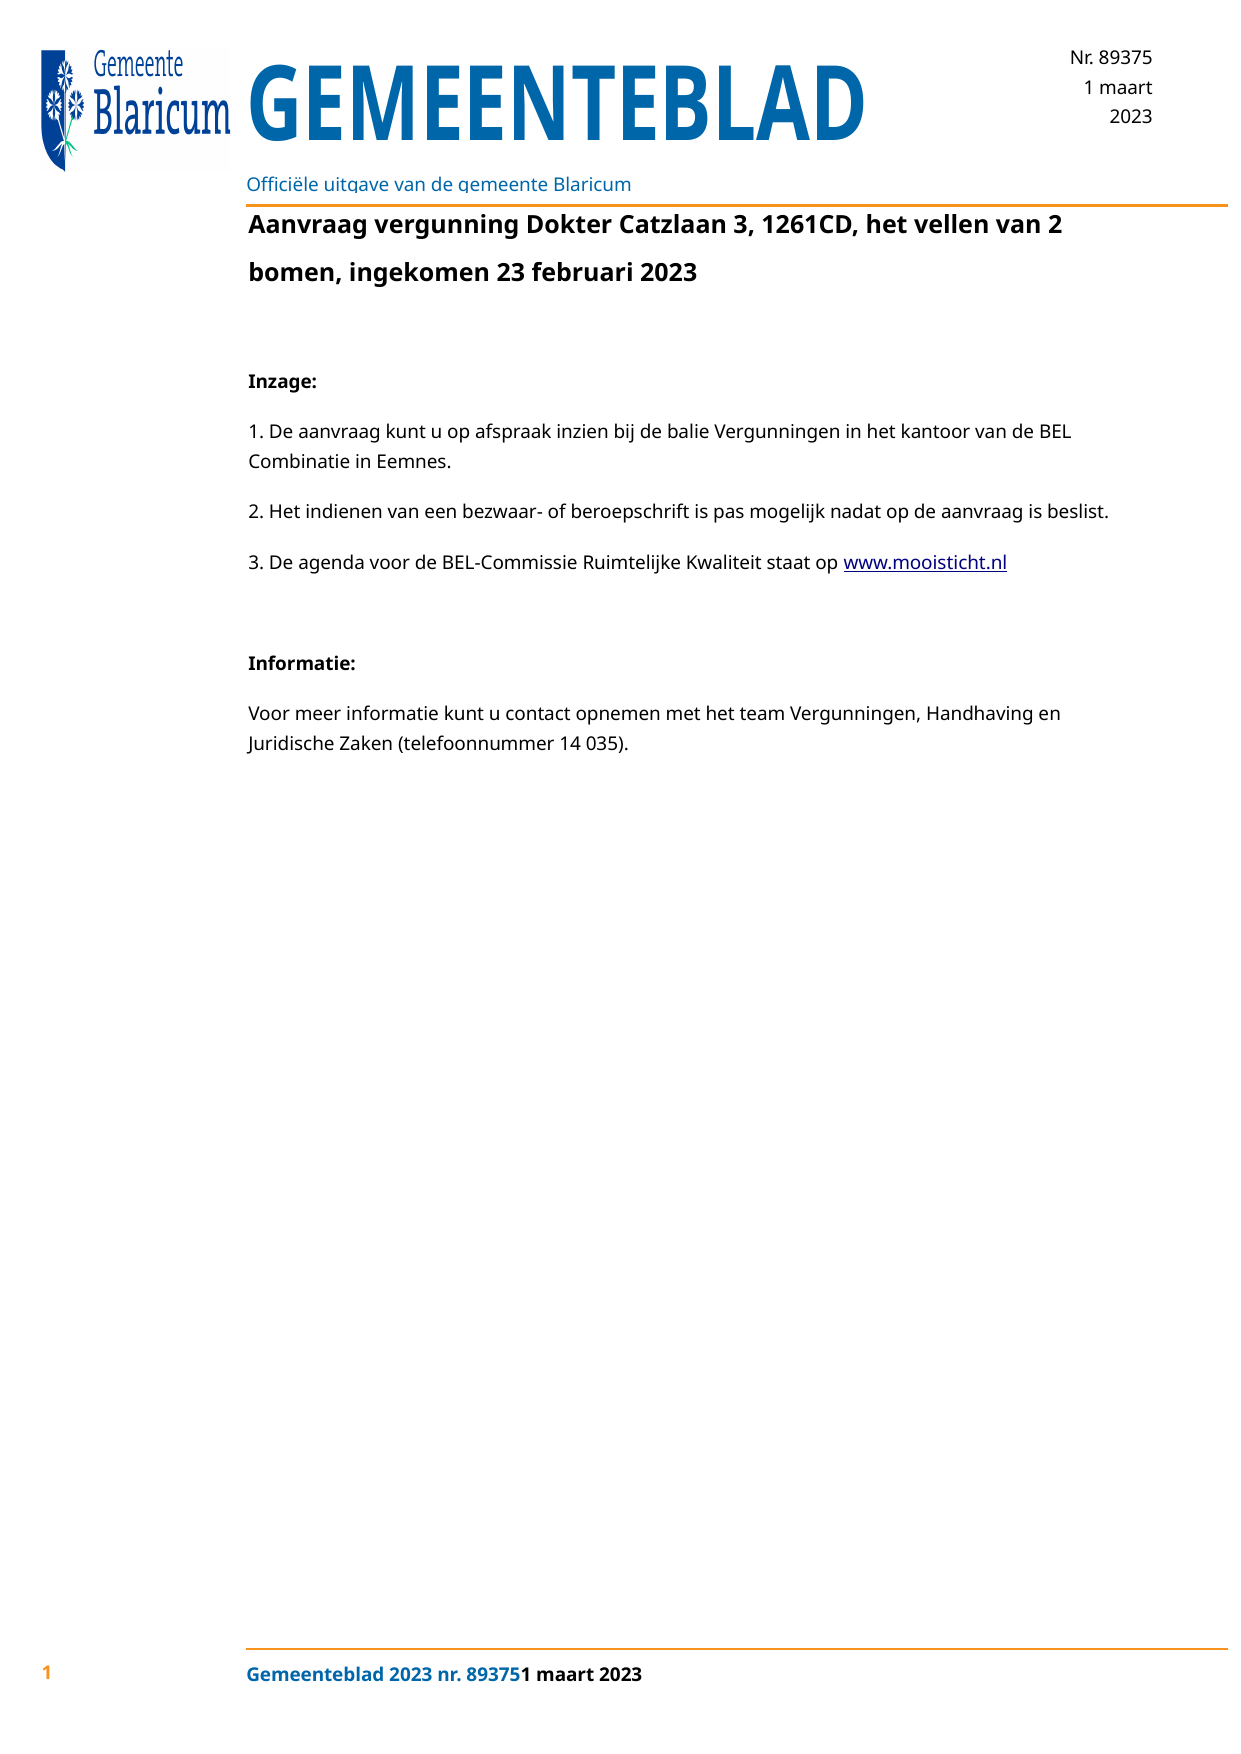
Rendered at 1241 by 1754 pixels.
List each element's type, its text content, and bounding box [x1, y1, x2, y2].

picture [41, 47, 231, 172]
text Aanvraag vergunning Dokter Catzlaan 3, 1261CD, het vellen van 2 bomen, ingekomen 23 februari 2023 [248, 207, 1152, 288]
text Voor meer informatie kunt u contact opnemen met het team Vergunningen, Handhaving en Juridische Zaken (telefoonnummer 14 035). [248, 700, 1152, 756]
text 3. De agenda voor de BEL-Commissie Ruimtelijke Kwaliteit staat op www.mooisticht.nl [248, 549, 1152, 575]
text Inzage: [248, 368, 1152, 394]
text 2. Het indienen van een bezwaar- of beroepschrift is pas mogelijk nadat op de aanvraag is beslist. [248, 499, 1152, 524]
text 1. De aanvraag kunt u op afspraak inzien bij de balie Vergunningen in het kantoor van de BEL Combinatie in Eemnes. [248, 419, 1152, 474]
text Informatie: [248, 650, 1152, 676]
